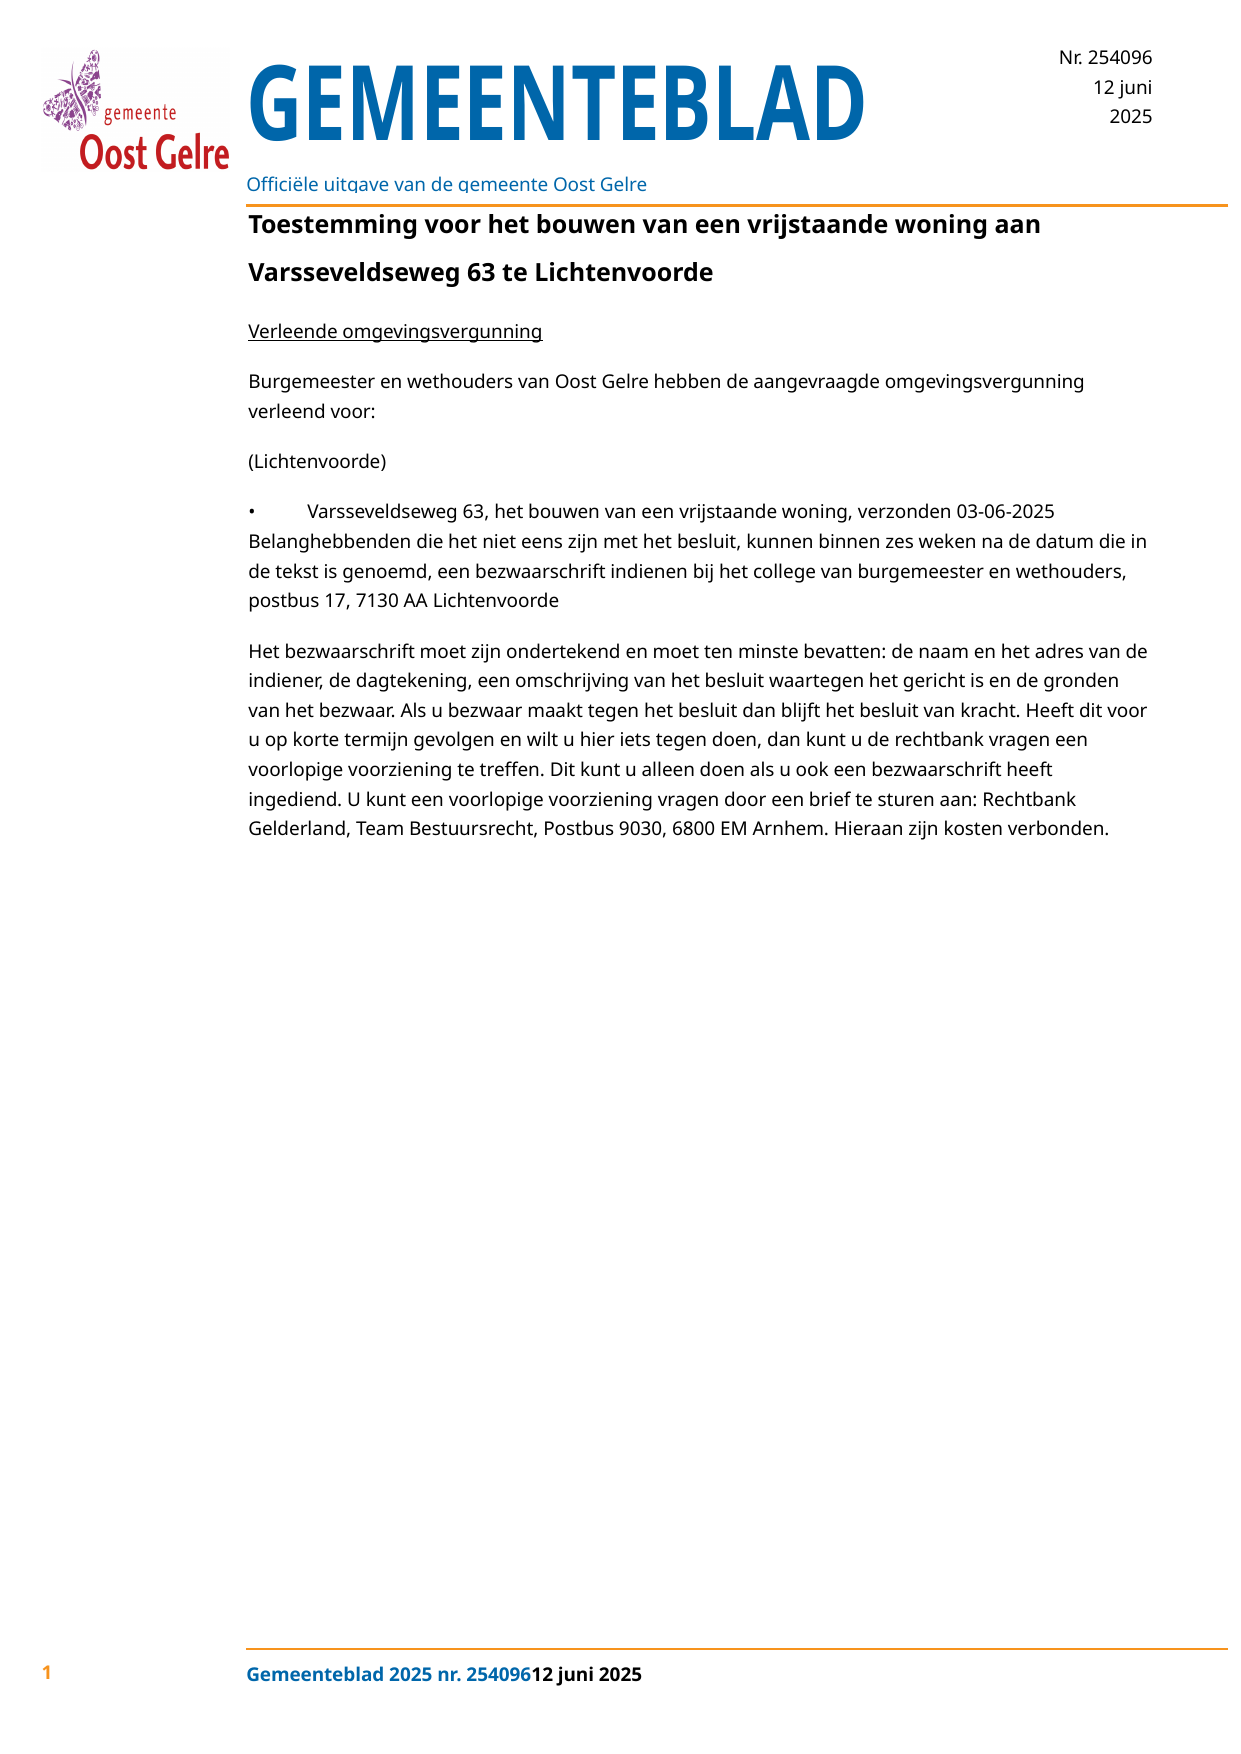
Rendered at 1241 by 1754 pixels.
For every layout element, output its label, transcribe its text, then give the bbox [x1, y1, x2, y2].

text Burgemeester en wethouders van Oost Gelre hebben de aangevraagde omgevingsvergunning verleend voor: [248, 368, 1152, 424]
text Belanghebbenden die het niet eens zijn met het besluit, kunnen binnen zes weken na de datum die in de tekst is genoemd, een bezwaarschrift indienen bij het college van burgemeester en wethouders, postbus 17, 7130 AA Lichtenvoorde [248, 528, 1152, 613]
picture [41, 47, 231, 172]
list Varsseveldseweg 63, het bouwen van een vrijstaande woning, verzonden 03-06-2025 [248, 499, 1152, 524]
text Het bezwaarschrift moet zijn ondertekend en moet ten minste bevatten: de naam en het adres van de indiener, de dagtekening, een omschrijving van het besluit waartegen het gericht is en de gronden van het bezwaar. Als u bezwaar maakt tegen het besluit dan blijft het besluit van kracht. Heeft dit voor u op korte termijn gevolgen en wilt u hier iets tegen doen, dan kunt u de rechtbank vragen een voorlopige voorziening te treffen. Dit kunt u alleen doen als u ook een bezwaarschrift heeft ingediend. U kunt een voorlopige voorziening vragen door een brief te sturen aan: Rechtbank Gelderland, Team Bestuursrecht, Postbus 9030, 6800 EM Arnhem. Hieraan zijn kosten verbonden. [248, 638, 1152, 841]
text Toestemming voor het bouwen van een vrijstaande woning aan Varsseveldseweg 63 te Lichtenvoorde [248, 207, 1152, 288]
text (Lichtenvoorde) [248, 448, 1152, 474]
text Verleende omgevingsvergunning [248, 318, 1152, 344]
